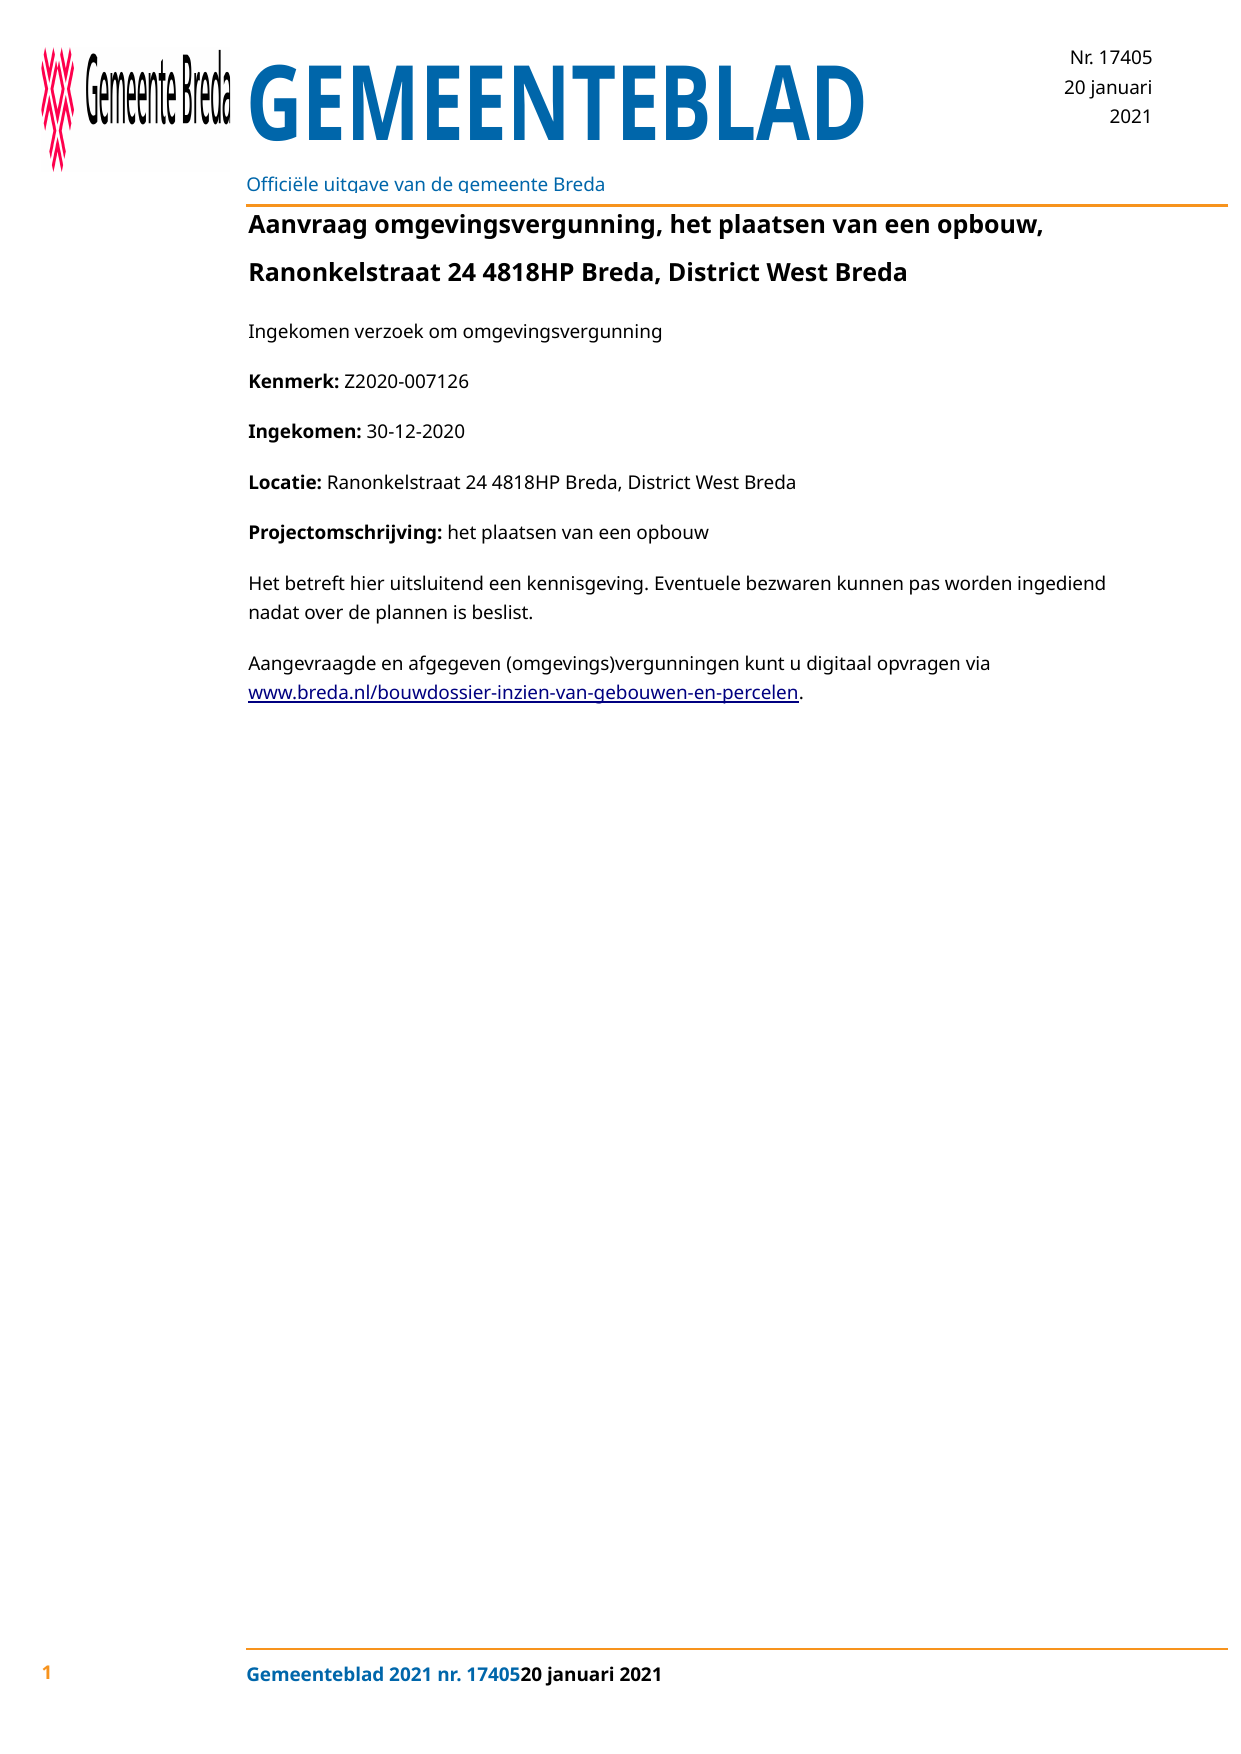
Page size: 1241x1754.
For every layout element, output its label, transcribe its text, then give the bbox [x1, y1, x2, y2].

text Kenmerk: Z2020-007126 [248, 368, 1152, 394]
text Het betreft hier uitsluitend een kennisgeving. Eventuele bezwaren kunnen pas worden ingediend nadat over de plannen is beslist. [248, 570, 1152, 625]
text Projectomschrijving: het plaatsen van een opbouw [248, 519, 1152, 545]
picture [41, 47, 231, 172]
text Ingekomen: 30-12-2020 [248, 419, 1152, 444]
text Ingekomen verzoek om omgevingsvergunning [248, 318, 1152, 344]
text Aanvraag omgevingsvergunning, het plaatsen van een opbouw, Ranonkelstraat 24 4818HP Breda, District West Breda [248, 207, 1152, 288]
text Aangevraagde en afgegeven (omgevings)vergunningen kunt u digitaal opvragen via www.breda.nl/bouwdossier-inzien-van-gebouwen-en-percelen. [248, 650, 1152, 705]
text Locatie: Ranonkelstraat 24 4818HP Breda, District West Breda [248, 469, 1152, 495]
